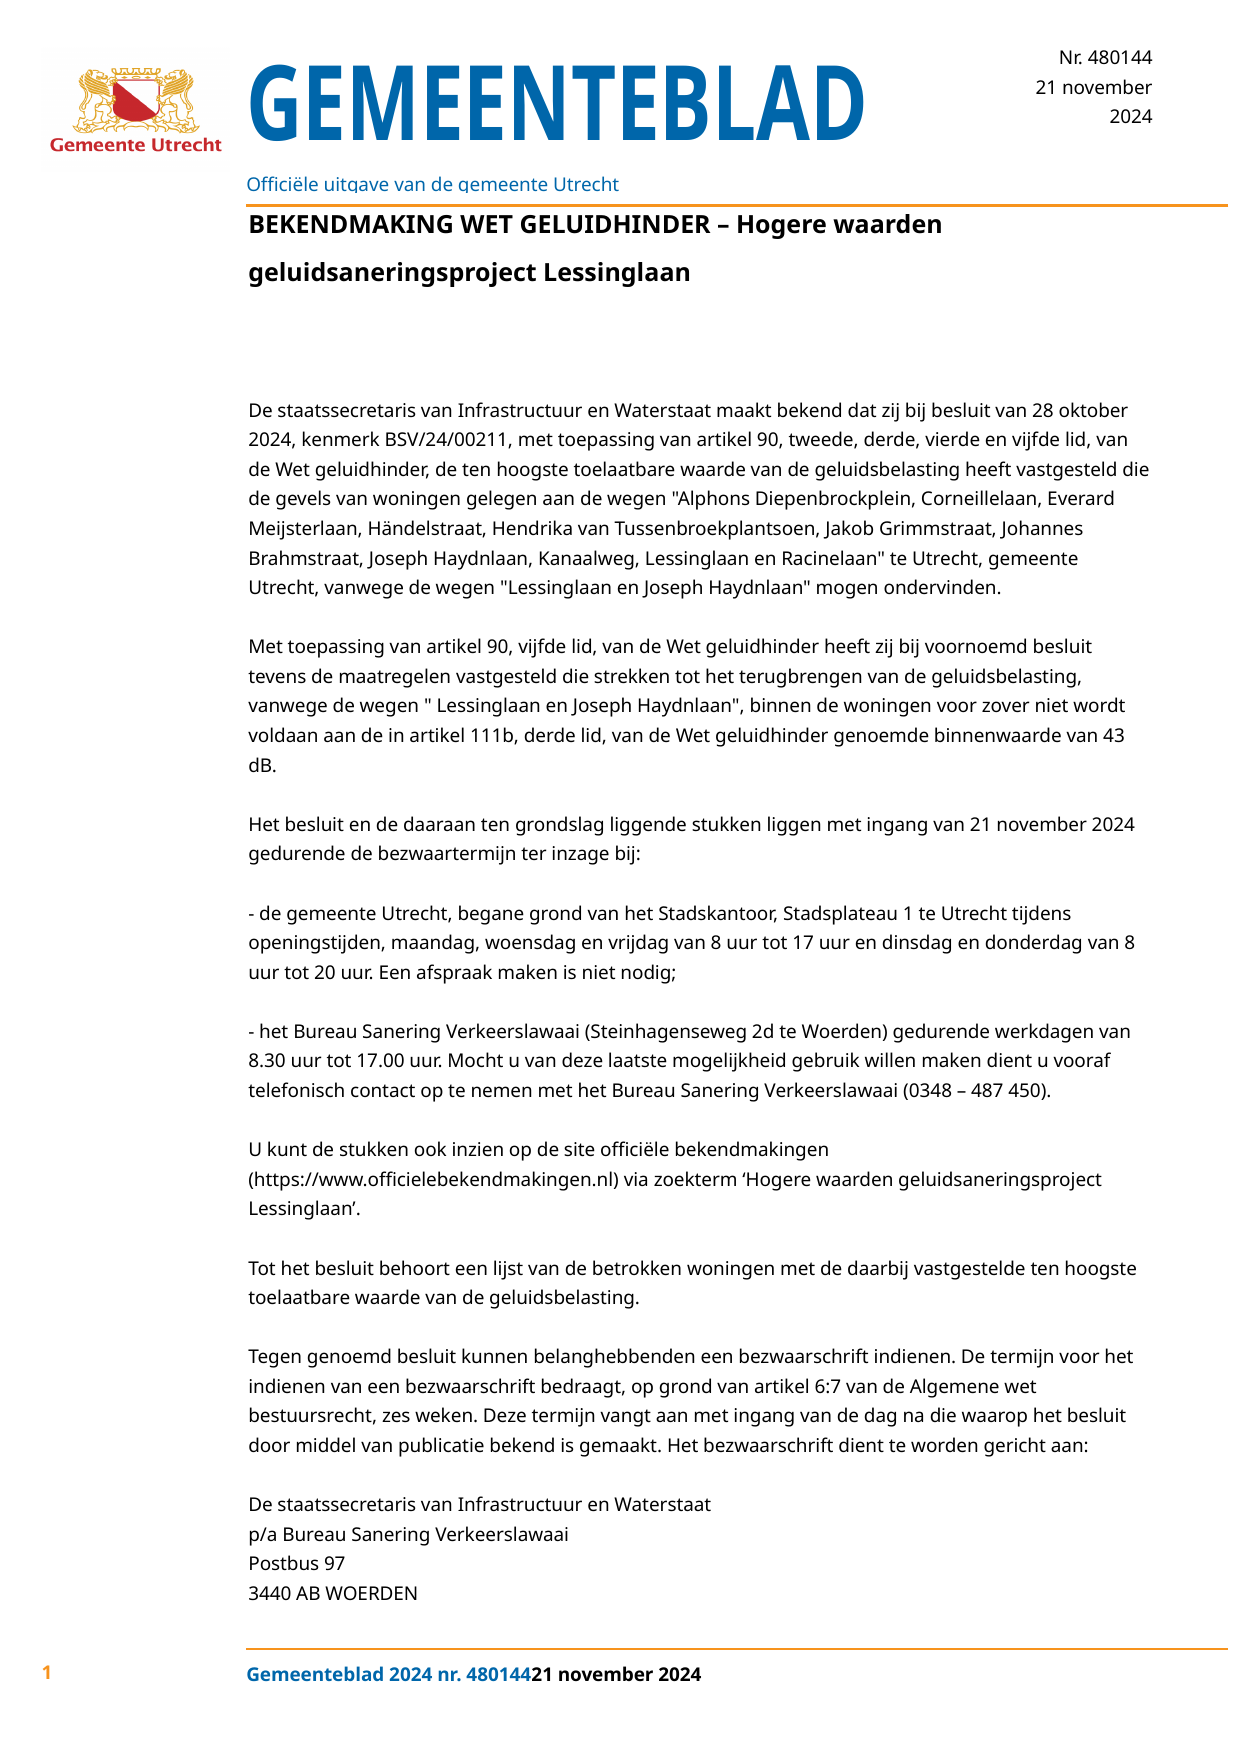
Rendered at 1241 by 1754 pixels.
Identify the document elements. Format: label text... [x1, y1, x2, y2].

text p/a Bureau Sanering Verkeerslawaai [248, 1521, 1152, 1547]
picture [41, 47, 231, 172]
text - het Bureau Sanering Verkeerslawaai (Steinhagenseweg 2d te Woerden) gedurende werkdagen van 8.30 uur tot 17.00 uur. Mocht u van deze laatste mogelijkheid gebruik willen maken dient u vooraf telefonisch contact op te nemen met het Bureau Sanering Verkeerslawaai (0348 – 487 450). [248, 1018, 1152, 1103]
text Tegen genoemd besluit kunnen belanghebbenden een bezwaarschrift indienen. De termijn voor het indienen van een bezwaarschrift bedraagt, op grond van artikel 6:7 van de Algemene wet bestuursrecht, zes weken. Deze termijn vangt aan met ingang van de dag na die waarop het besluit door middel van publicatie bekend is gemaakt. Het bezwaarschrift dient te worden gericht aan: [248, 1343, 1152, 1458]
text De staatssecretaris van Infrastructuur en Waterstaat [248, 1491, 1152, 1517]
text De staatssecretaris van Infrastructuur en Waterstaat maakt bekend dat zij bij besluit van 28 oktober 2024, kenmerk BSV/24/00211, met toepassing van artikel 90, tweede, derde, vierde en vijfde lid, van de Wet geluidhinder, de ten hoogste toelaatbare waarde van de geluidsbelasting heeft vastgesteld die de gevels van woningen gelegen aan de wegen "Alphons Diepenbrockplein, Corneillelaan, Everard Meijsterlaan, Händelstraat, Hendrika van Tussenbroekplantsoen, Jakob Grimmstraat, Johannes Brahmstraat, Joseph Haydnlaan, Kanaalweg, Lessinglaan en Racinelaan" te Utrecht, gemeente Utrecht, vanwege de wegen "Lessinglaan en Joseph Haydnlaan" mogen ondervinden. [248, 397, 1152, 600]
text 3440 AB WOERDEN [248, 1580, 1152, 1606]
text U kunt de stukken ook inzien op de site officiële bekendmakingen (https://www.officielebekendmakingen.nl) via zoekterm ‘Hogere waarden geluidsaneringsproject Lessinglaan’. [248, 1136, 1152, 1221]
text Postbus 97 [248, 1551, 1152, 1576]
text Het besluit en de daaraan ten grondslag liggende stukken liggen met ingang van 21 november 2024 gedurende de bezwaartermijn ter inzage bij: [248, 811, 1152, 866]
text - de gemeente Utrecht, begane grond van het Stadskantoor, Stadsplateau 1 te Utrecht tijdens openingstijden, maandag, woensdag en vrijdag van 8 uur tot 17 uur en dinsdag en donderdag van 8 uur tot 20 uur. Een afspraak maken is niet nodig; [248, 900, 1152, 984]
text Met toepassing van artikel 90, vijfde lid, van de Wet geluidhinder heeft zij bij voornoemd besluit tevens de maatregelen vastgesteld die strekken tot het terugbrengen van de geluidsbelasting, vanwege de wegen " Lessinglaan en Joseph Haydnlaan", binnen de woningen voor zover niet wordt voldaan aan de in artikel 111b, derde lid, van de Wet geluidhinder genoemde binnenwaarde van 43 dB. [248, 633, 1152, 777]
text Tot het besluit behoort een lijst van de betrokken woningen met de daarbij vastgestelde ten hoogste toelaatbare waarde van de geluidsbelasting. [248, 1255, 1152, 1310]
text BEKENDMAKING WET GELUIDHINDER – Hogere waarden geluidsaneringsproject Lessinglaan [248, 207, 1152, 288]
